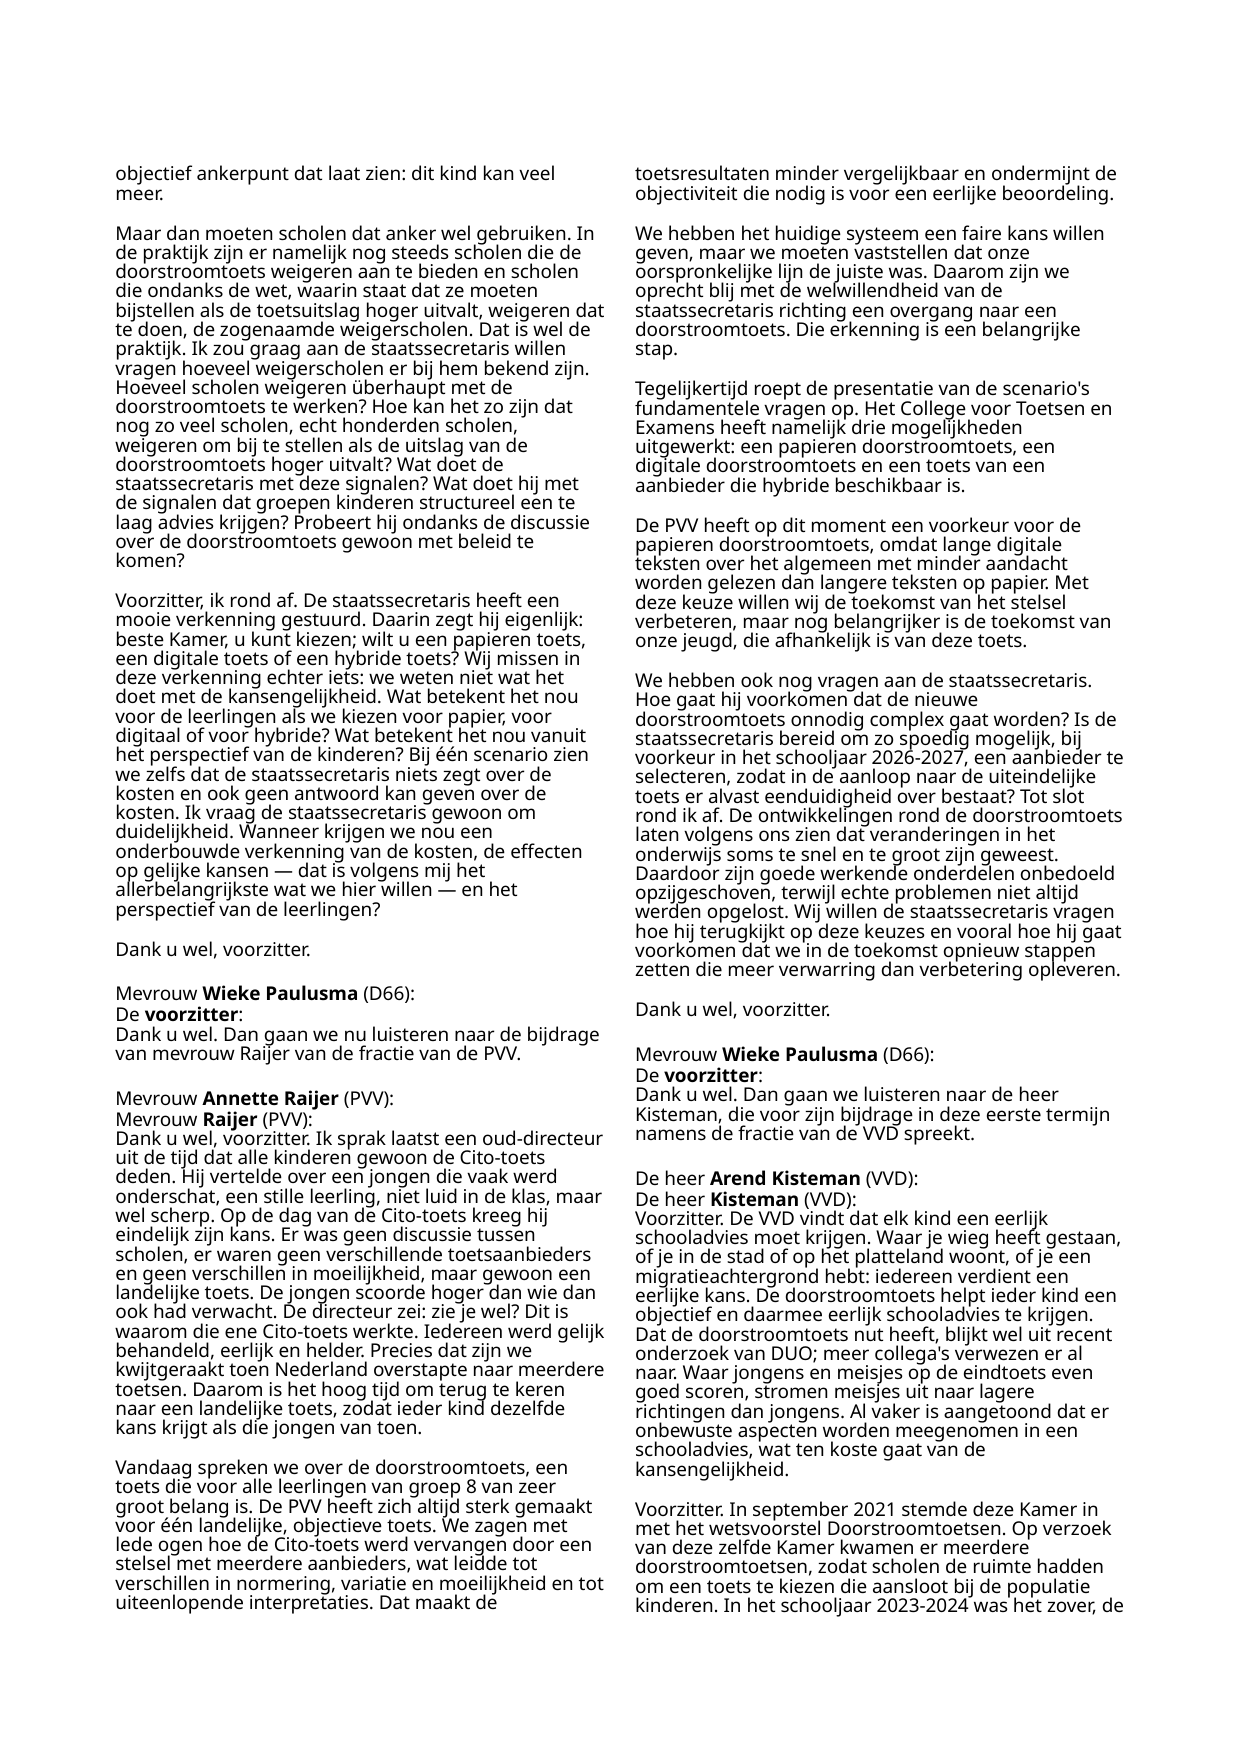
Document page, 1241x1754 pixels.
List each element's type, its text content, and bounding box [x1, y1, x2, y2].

text objectief ankerpunt dat laat zien: dit kind kan veel meer. [115, 165, 605, 204]
text De heer Kisteman (VVD): [635, 1191, 1125, 1210]
text Dank u wel. Dan gaan we luisteren naar de heer Kisteman, die voor zijn bijdrage in deze eerste termijn namens de fractie van de VVD spreekt. [635, 1086, 1125, 1144]
text De voorzitter: [635, 1067, 1125, 1086]
text De PVV heeft op dit moment een voorkeur voor de papieren doorstroomtoets, omdat lange digitale teksten over het algemeen met minder aandacht worden gelezen dan langere teksten op papier. Met deze keuze willen wij de toekomst van het stelsel verbeteren, maar nog belangrijker is de toekomst van onze jeugd, die afhankelijk is van deze toets. [635, 517, 1125, 651]
text Voorzitter. In september 2021 stemde deze Kamer in met het wetsvoorstel Doorstroomtoetsen. Op verzoek van deze zelfde Kamer kwamen er meerdere doorstroomtoetsen, zodat scholen de ruimte hadden om een toets te kiezen die aansloot bij de populatie kinderen. In het schooljaar 2023-2024 was het zover, de [635, 1501, 1125, 1616]
text Dank u wel. Dan gaan we nu luisteren naar de bijdrage van mevrouw Raijer van de fractie van de PVV. [115, 1026, 605, 1064]
text De voorzitter: [115, 1006, 605, 1026]
text Maar dan moeten scholen dat anker wel gebruiken. In de praktijk zijn er namelijk nog steeds scholen die de doorstroomtoets weigeren aan te bieden en scholen die ondanks de wet, waarin staat dat ze moeten bijstellen als de toetsuitslag hoger uitvalt, weigeren dat te doen, de zogenaamde weigerscholen. Dat is wel de praktijk. Ik zou graag aan de staatssecretaris willen vragen hoeveel weigerscholen er bij hem bekend zijn. Hoeveel scholen weigeren überhaupt met de doorstroomtoets te werken? Hoe kan het zo zijn dat nog zo veel scholen, echt honderden scholen, weigeren om bij te stellen als de uitslag van de doorstroomtoets hoger uitvalt? Wat doet de staatssecretaris met deze signalen? Wat doet hij met de signalen dat groepen kinderen structureel een te laag advies krijgen? Probeert hij ondanks de discussie over de doorstroomtoets gewoon met beleid te komen? [115, 224, 605, 571]
text Voorzitter. De VVD vindt dat elk kind een eerlijk schooladvies moet krijgen. Waar je wieg heeft gestaan, of je in de stad of op het platteland woont, of je een migratieachtergrond hebt: iedereen verdient een eerlijke kans. De doorstroomtoets helpt ieder kind een objectief en daarmee eerlijk schooladvies te krijgen. Dat de doorstroomtoets nut heeft, blijkt wel uit recent onderzoek van DUO; meer collega's verwezen er al naar. Waar jongens en meisjes op de eindtoets even goed scoren, stromen meisjes uit naar lagere richtingen dan jongens. Al vaker is aangetoond dat er onbewuste aspecten worden meegenomen in een schooladvies, wat ten koste gaat van de kansengelijkheid. [635, 1210, 1125, 1480]
text Mevrouw Raijer (PVV): [115, 1111, 605, 1130]
text Dank u wel, voorzitter. [635, 1001, 1125, 1021]
text De heer Arend Kisteman (VVD): [635, 1165, 1125, 1191]
text Voorzitter, ik rond af. De staatssecretaris heeft een mooie verkenning gestuurd. Daarin zegt hij eigenlijk: beste Kamer, u kunt kiezen; wilt u een papieren toets, een digitale toets of een hybride toets? Wij missen in deze verkenning echter iets: we weten niet wat het doet met de kansengelijkheid. Wat betekent het nou voor de leerlingen als we kiezen voor papier, voor digitaal of voor hybride? Wat betekent het nou vanuit het perspectief van de kinderen? Bij één scenario zien we zelfs dat de staatssecretaris niets zegt over de kosten en ook geen antwoord kan geven over de kosten. Ik vraag de staatssecretaris gewoon om duidelijkheid. Wanneer krijgen we nou een onderbouwde verkenning van de kosten, de effecten op gelijke kansen — dat is volgens mij het allerbelangrijkste wat we hier willen — en het perspectief van de leerlingen? [115, 592, 605, 920]
text Vandaag spreken we over de doorstroomtoets, een toets die voor alle leerlingen van groep 8 van zeer groot belang is. De PVV heeft zich altijd sterk gemaakt voor één landelijke, objectieve toets. We zagen met lede ogen hoe de Cito-toets werd vervangen door een stelsel met meerdere aanbieders, wat leidde tot verschillen in normering, variatie en moeilijkheid en tot uiteenlopende interpretaties. Dat maakt de [115, 1459, 605, 1613]
text Mevrouw Wieke Paulusma (D66): [635, 1041, 1125, 1067]
text Dank u wel, voorzitter. Ik sprak laatst een oud-directeur uit de tijd dat alle kinderen gewoon de Cito-toets deden. Hij vertelde over een jongen die vaak werd onderschat, een stille leerling, niet luid in de klas, maar wel scherp. Op de dag van de Cito-toets kreeg hij eindelijk zijn kans. Er was geen discussie tussen scholen, er waren geen verschillende toetsaanbieders en geen verschillen in moeilijkheid, maar gewoon een landelijke toets. De jongen scoorde hoger dan wie dan ook had verwacht. De directeur zei: zie je wel? Dit is waarom die ene Cito-toets werkte. Iedereen werd gelijk behandeld, eerlijk en helder. Precies dat zijn we kwijtgeraakt toen Nederland overstapte naar meerdere toetsen. Daarom is het hoog tijd om terug te keren naar een landelijke toets, zodat ieder kind dezelfde kans krijgt als die jongen van toen. [115, 1130, 605, 1438]
text Mevrouw Wieke Paulusma (D66): [115, 981, 605, 1006]
text We hebben ook nog vragen aan de staatssecretaris. Hoe gaat hij voorkomen dat de nieuwe doorstroomtoets onnodig complex gaat worden? Is de staatssecretaris bereid om zo spoedig mogelijk, bij voorkeur in het schooljaar 2026-2027, een aanbieder te selecteren, zodat in de aanloop naar de uiteindelijke toets er alvast eenduidigheid over bestaat? Tot slot rond ik af. De ontwikkelingen rond de doorstroomtoets laten volgens ons zien dat veranderingen in het onderwijs soms te snel en te groot zijn geweest. Daardoor zijn goede werkende onderdelen onbedoeld opzijgeschoven, terwijl echte problemen niet altijd werden opgelost. Wij willen de staatssecretaris vragen hoe hij terugkijkt op deze keuzes en vooral hoe hij gaat voorkomen dat we in de toekomst opnieuw stappen zetten die meer verwarring dan verbetering opleveren. [635, 672, 1125, 981]
text Dank u wel, voorzitter. [115, 941, 605, 960]
text Mevrouw Annette Raijer (PVV): [115, 1085, 605, 1111]
text Tegelijkertijd roept de presentatie van de scenario's fundamentele vragen op. Het College voor Toetsen en Examens heeft namelijk drie mogelijkheden uitgewerkt: een papieren doorstroomtoets, een digitale doorstroomtoets en een toets van een aanbieder die hybride beschikbaar is. [635, 380, 1125, 496]
text We hebben het huidige systeem een faire kans willen geven, maar we moeten vaststellen dat onze oorspronkelijke lijn de juiste was. Daarom zijn we oprecht blij met de welwillendheid van de staatssecretaris richting een overgang naar een doorstroomtoets. Die erkenning is een belangrijke stap. [635, 224, 1125, 359]
text toetsresultaten minder vergelijkbaar en ondermijnt de objectiviteit die nodig is voor een eerlijke beoordeling. [635, 165, 1125, 204]
